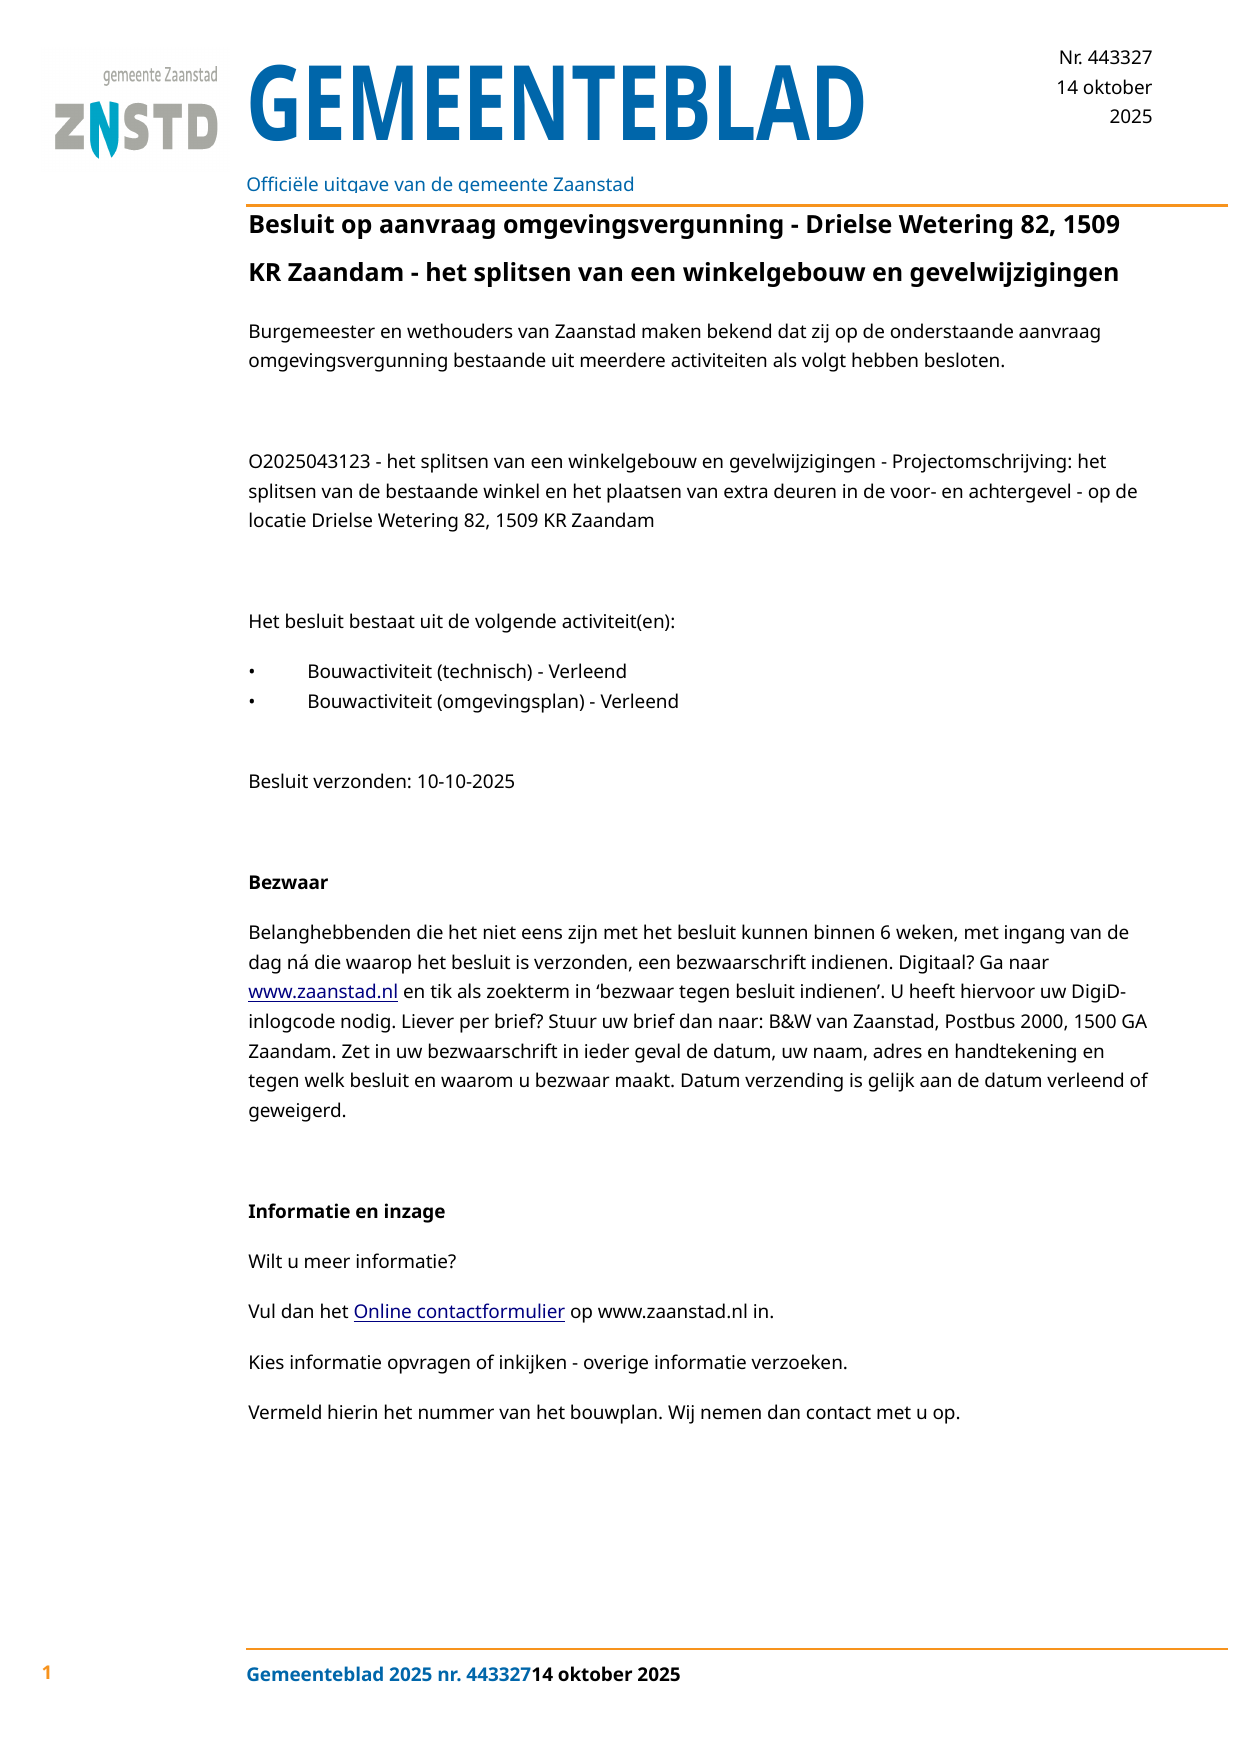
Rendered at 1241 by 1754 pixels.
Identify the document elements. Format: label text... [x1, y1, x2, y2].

text Besluit op aanvraag omgevingsvergunning - Drielse Wetering 82, 1509 KR Zaandam - het splitsen van een winkelgebouw en gevelwijzigingen [248, 207, 1152, 288]
text Bezwaar [248, 869, 1152, 895]
text Vul dan het Online contactformulier op www.zaanstad.nl in. [248, 1299, 1152, 1324]
text Wilt u meer informatie? [248, 1248, 1152, 1274]
text Kies informatie opvragen of inkijken - overige informatie verzoeken. [248, 1349, 1152, 1375]
text Informatie en inzage [248, 1198, 1152, 1224]
text Belanghebbenden die het niet eens zijn met het besluit kunnen binnen 6 weken, met ingang van de dag ná die waarop het besluit is verzonden, een bezwaarschrift indienen. Digitaal? Ga naar www.zaanstad.nl en tik als zoekterm in ‘bezwaar tegen besluit indienen’. U heeft hiervoor uw DigiD-inlogcode nodig. Liever per brief? Stuur uw brief dan naar: B&W van Zaanstad, Postbus 2000, 1500 GA Zaandam. Zet in uw bezwaarschrift in ieder geval de datum, uw naam, adres en handtekening en tegen welk besluit en waarom u bezwaar maakt. Datum verzending is gelijk aan de datum verleend of geweigerd. [248, 919, 1152, 1123]
text Besluit verzonden: 10-10-2025 [248, 768, 1152, 794]
picture [41, 47, 231, 172]
list Bouwactiviteit (technisch) - Verleend [248, 659, 1152, 684]
list Bouwactiviteit (omgevingsplan) - Verleend [248, 688, 1152, 714]
text Het besluit bestaat uit de volgende activiteit(en): [248, 608, 1152, 634]
text Burgemeester en wethouders van Zaanstad maken bekend dat zij op de onderstaande aanvraag omgevingsvergunning bestaande uit meerdere activiteiten als volgt hebben besloten. [248, 318, 1152, 373]
text O2025043123 - het splitsen van een winkelgebouw en gevelwijzigingen - Projectomschrijving: het splitsen van de bestaande winkel en het plaatsen van extra deuren in de voor- en achtergevel - op de locatie Drielse Wetering 82, 1509 KR Zaandam [248, 448, 1152, 533]
text Vermeld hierin het nummer van het bouwplan. Wij nemen dan contact met u op. [248, 1399, 1152, 1425]
